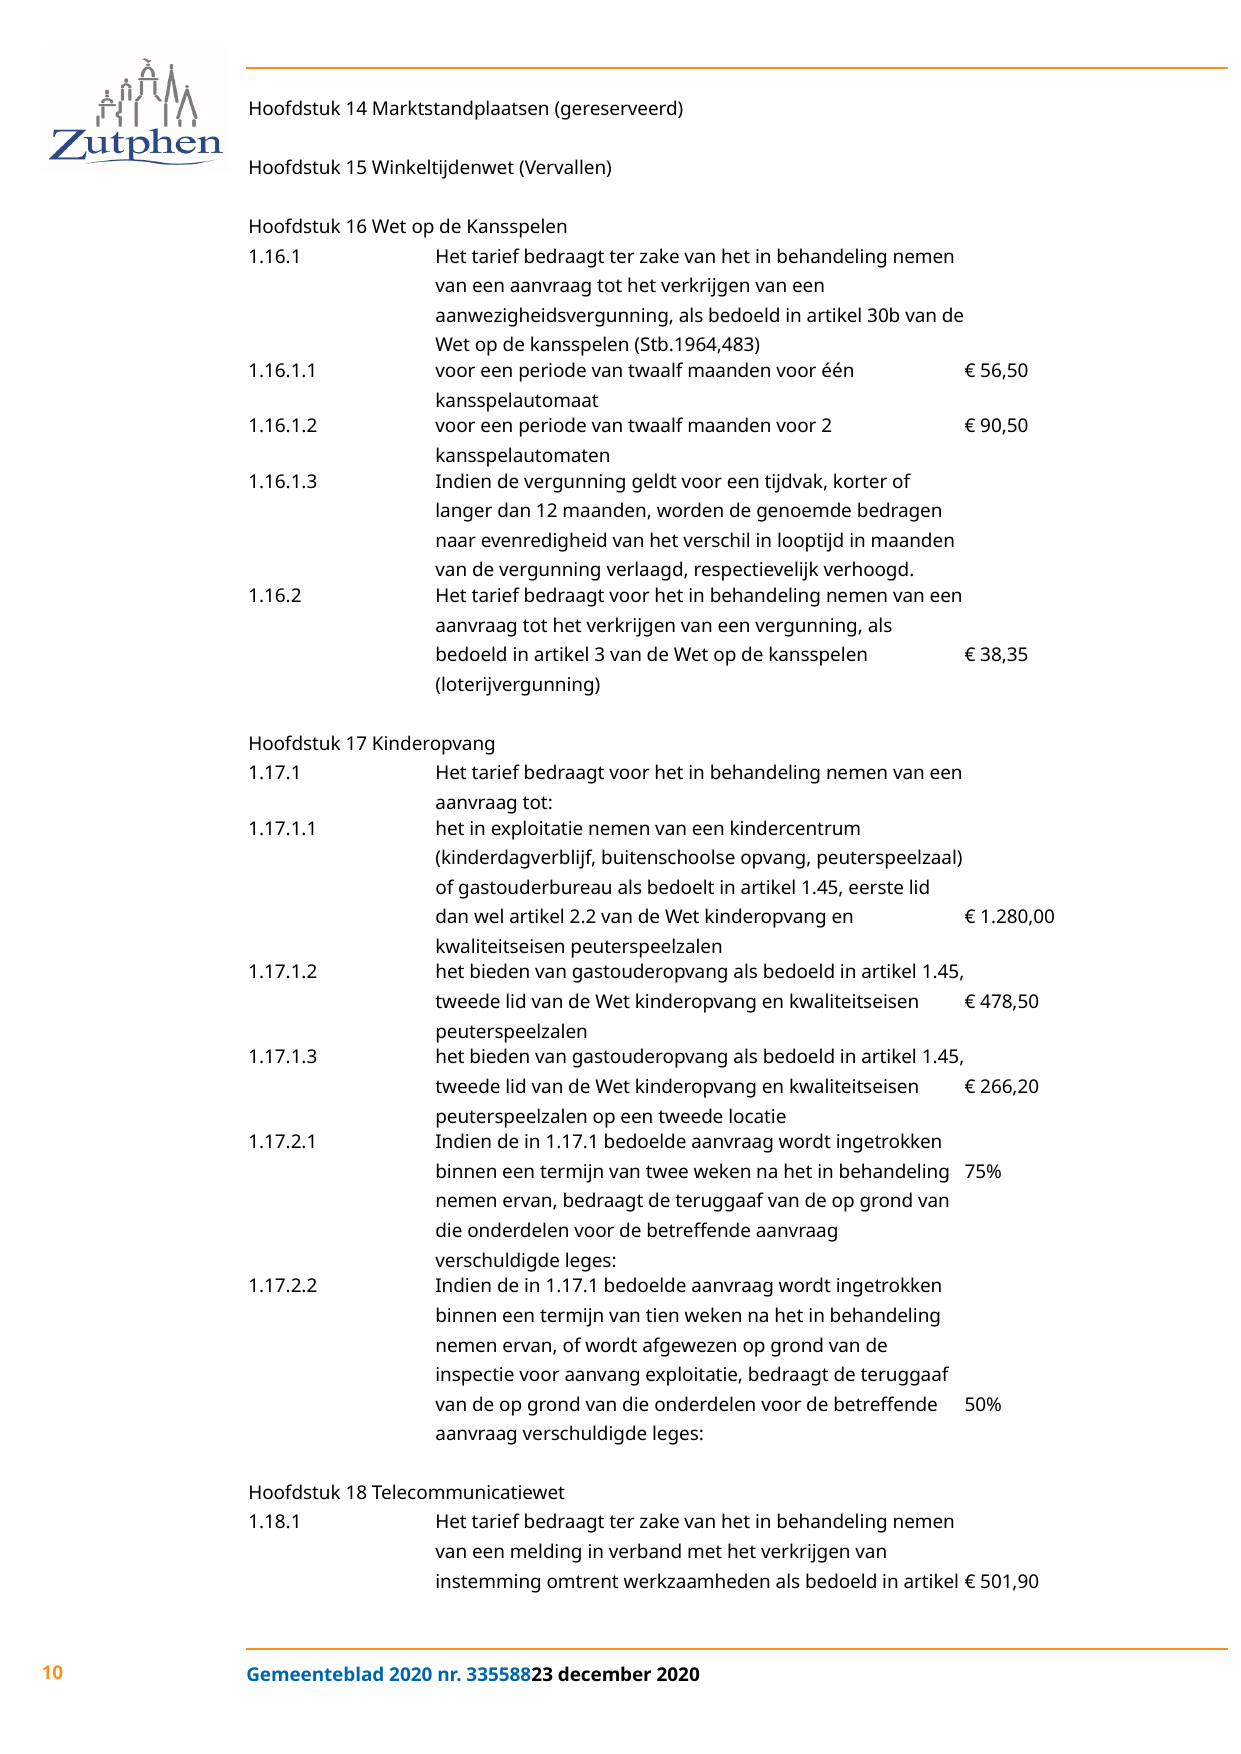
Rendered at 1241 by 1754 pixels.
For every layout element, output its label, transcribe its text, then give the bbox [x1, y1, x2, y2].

table_cell 1.17.2.1 [248, 1129, 435, 1273]
table_cell het bieden van gastouderopvang als bedoeld in artikel 1.45, tweede lid van de Wet kinderopvang en kwaliteitseisen peuterspeelzalen op een tweede locatie [435, 1044, 964, 1128]
table_cell 50% [964, 1273, 1152, 1446]
table_cell het bieden van gastouderopvang als bedoeld in artikel 1.45, tweede lid van de Wet kinderopvang en kwaliteitseisen peuterspeelzalen [435, 959, 964, 1044]
text Hoofdstuk 14 Marktstandplaatsen (gereserveerd) [248, 95, 1152, 121]
table_header Het tarief bedraagt ter zake van het in behandeling nemen van een aanvraag tot het verkrijgen van een aanwezigheidsvergunning, als bedoeld in artikel 30b van de Wet op de kansspelen (Stb.1964,483) [435, 243, 964, 357]
table_cell het in exploitatie nemen van een kindercentrum (kinderdagverblijf, buitenschoolse opvang, peuterspeelzaal) of gastouderbureau als bedoelt in artikel 1.45, eerste lid dan wel artikel 2.2 van de Wet kinderopvang en kwaliteitseisen peuterspeelzalen [435, 815, 964, 959]
picture [41, 47, 231, 172]
table_cell € 266,20 [964, 1044, 1152, 1128]
table_header 1.16.1 [248, 243, 435, 357]
table_cell € 56,50 [964, 357, 1152, 413]
table_cell 1.16.1.2 [248, 413, 435, 468]
text Hoofdstuk 17 Kinderopvang [248, 730, 1152, 755]
table_header [964, 759, 1152, 815]
table_header Het tarief bedraagt ter zake van het in behandeling nemen van een melding in verband met het verkrijgen van instemming omtrent werkzaamheden als bedoeld in artikel [435, 1509, 964, 1594]
table_cell Indien de in 1.17.1 bedoelde aanvraag wordt ingetrokken binnen een termijn van twee weken na het in behandeling nemen ervan, bedraagt de teruggaaf van de op grond van die onderdelen voor de betreffende aanvraag verschuldigde leges: [435, 1129, 964, 1273]
table_cell Indien de in 1.17.1 bedoelde aanvraag wordt ingetrokken binnen een termijn van tien weken na het in behandeling nemen ervan, of wordt afgewezen op grond van de inspectie voor aanvang exploitatie, bedraagt de teruggaaf van de op grond van die onderdelen voor de betreffende aanvraag verschuldigde leges: [435, 1273, 964, 1446]
table_cell € 478,50 [964, 959, 1152, 1044]
table_cell 1.17.1.2 [248, 959, 435, 1044]
table_header € 501,90 [964, 1509, 1152, 1594]
table_cell voor een periode van twaalf maanden voor één kansspelautomaat [435, 357, 964, 413]
table_cell 75% [964, 1129, 1152, 1273]
table_cell 1.17.1.3 [248, 1044, 435, 1128]
table_cell € 38,35 [964, 583, 1152, 697]
table_header 1.17.1 [248, 759, 435, 815]
table_cell 1.16.2 [248, 583, 435, 697]
table_cell voor een periode van twaalf maanden voor 2 kansspelautomaten [435, 413, 964, 468]
table_cell € 1.280,00 [964, 815, 1152, 959]
table_header Het tarief bedraagt voor het in behandeling nemen van een aanvraag tot: [435, 759, 964, 815]
text Hoofdstuk 15 Winkeltijdenwet (Vervallen) [248, 154, 1152, 180]
table_cell 1.17.1.1 [248, 815, 435, 959]
text Hoofdstuk 18 Telecommunicatiewet [248, 1479, 1152, 1505]
table_header 1.18.1 [248, 1509, 435, 1594]
table_cell 1.16.1.1 [248, 357, 435, 413]
table_cell 1.16.1.3 [248, 468, 435, 582]
table_cell € 90,50 [964, 413, 1152, 468]
table_cell Het tarief bedraagt voor het in behandeling nemen van een aanvraag tot het verkrijgen van een vergunning, als bedoeld in artikel 3 van de Wet op de kansspelen (loterijvergunning) [435, 583, 964, 697]
text Hoofdstuk 16 Wet op de Kansspelen [248, 213, 1152, 239]
table_cell [964, 468, 1152, 582]
table_header [964, 243, 1152, 357]
table_cell 1.17.2.2 [248, 1273, 435, 1446]
table_cell Indien de vergunning geldt voor een tijdvak, korter of langer dan 12 maanden, worden de genoemde bedragen naar evenredigheid van het verschil in looptijd in maanden van de vergunning verlaagd, respectievelijk verhoogd. [435, 468, 964, 582]
